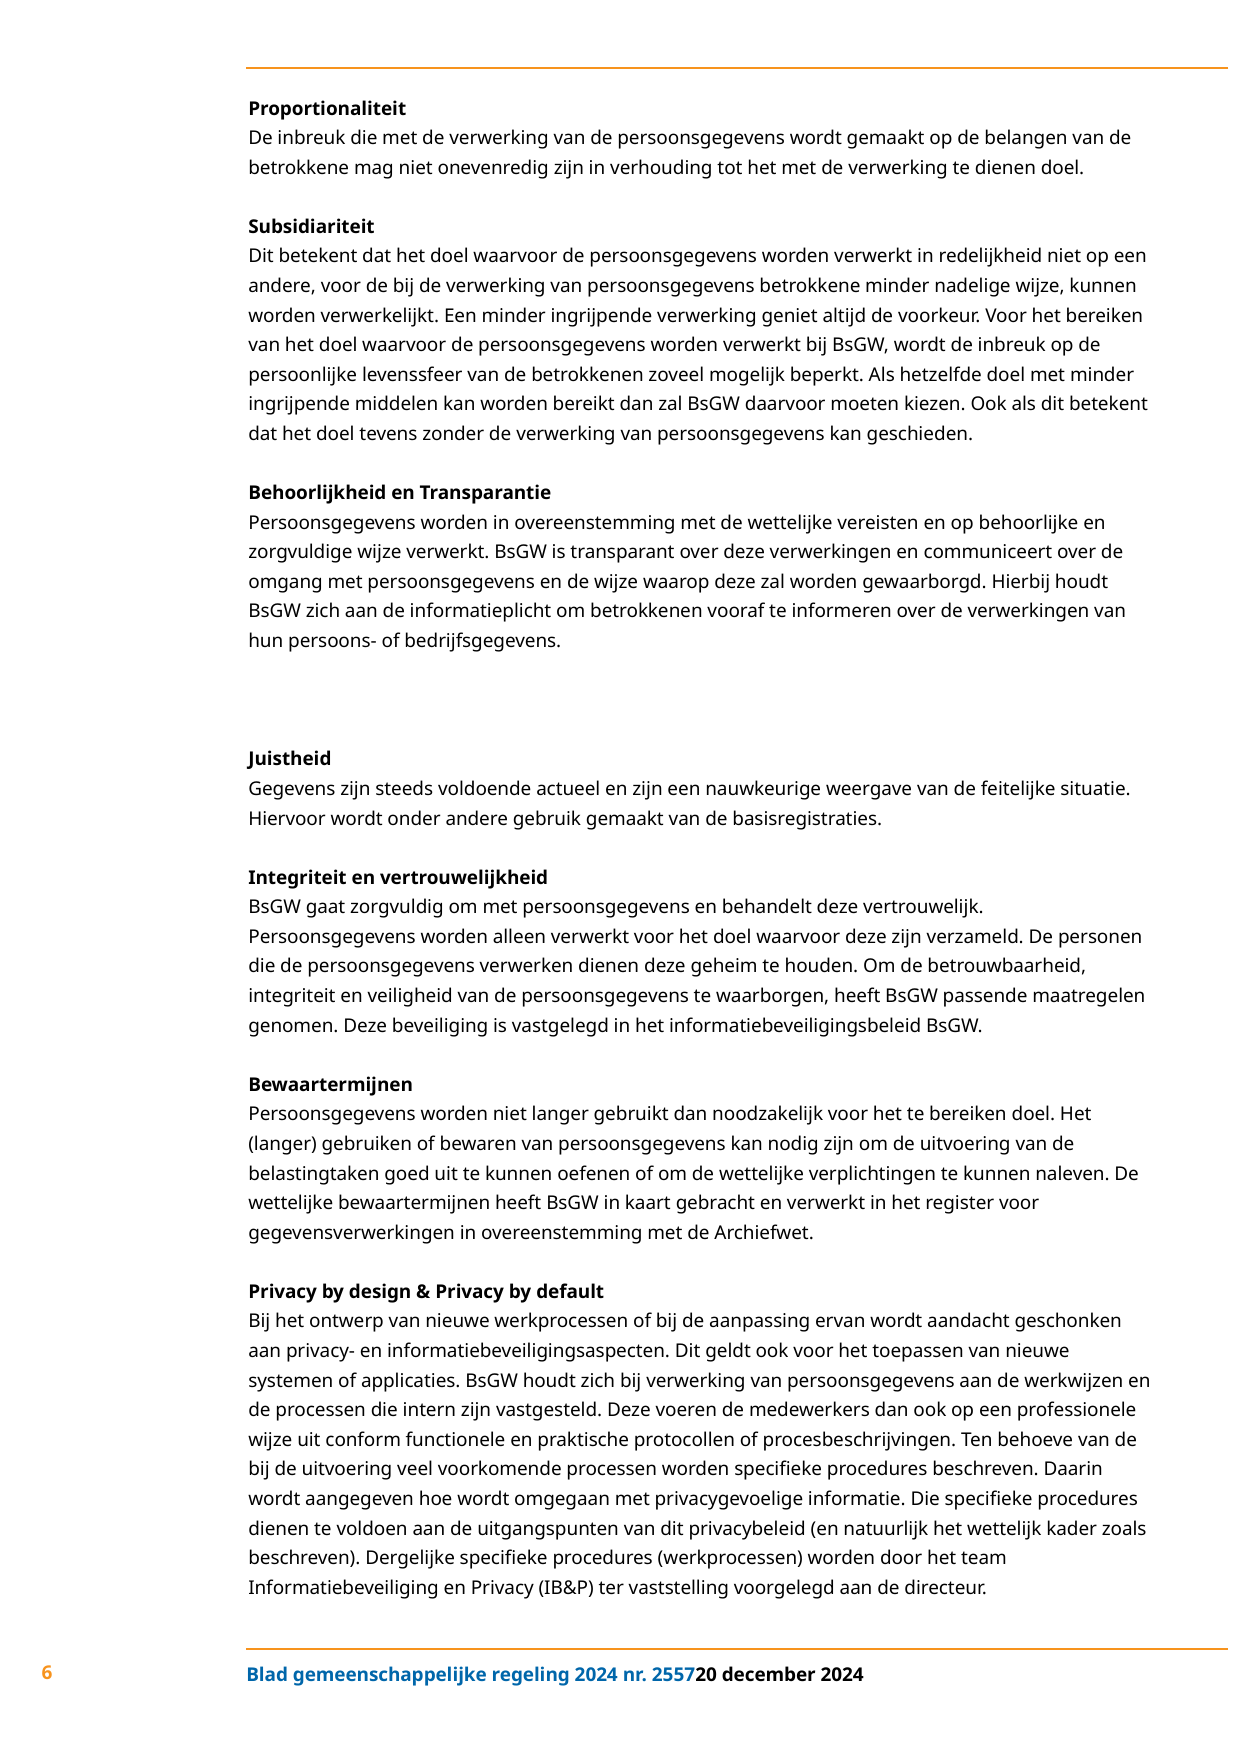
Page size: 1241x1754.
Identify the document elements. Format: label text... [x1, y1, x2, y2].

text De inbreuk die met de verwerking van de persoonsgegevens wordt gemaakt op de belangen van de betrokkene mag niet onevenredig zijn in verhouding tot het met de verwerking te dienen doel. [248, 124, 1152, 180]
text Gegevens zijn steeds voldoende actueel en zijn een nauwkeurige weergave van de feitelijke situatie. Hiervoor wordt onder andere gebruik gemaakt van de basisregistraties. [248, 775, 1152, 831]
text Privacy by design & Privacy by default [248, 1278, 1152, 1304]
text Bij het ontwerp van nieuwe werkprocessen of bij de aanpassing ervan wordt aandacht geschonken aan privacy- en informatiebeveiligingsaspecten. Dit geldt ook voor het toepassen van nieuwe systemen of applicaties. BsGW houdt zich bij verwerking van persoonsgegevens aan de werkwijzen en de processen die intern zijn vastgesteld. Deze voeren de medewerkers dan ook op een professionele wijze uit conform functionele en praktische protocollen of procesbeschrijvingen. Ten behoeve van de bij de uitvoering veel voorkomende processen worden specifieke procedures beschreven. Daarin wordt aangegeven hoe wordt omgegaan met privacygevoelige informatie. Die specifieke procedures dienen te voldoen aan de uitgangspunten van dit privacybeleid (en natuurlijk het wettelijk kader zoals beschreven). Dergelijke specifieke procedures (werkprocessen) worden door het team Informatiebeveiliging en Privacy (IB&P) ter vaststelling voorgelegd aan de directeur. [248, 1308, 1152, 1600]
text Integriteit en vertrouwelijkheid [248, 864, 1152, 890]
text Dit betekent dat het doel waarvoor de persoonsgegevens worden verwerkt in redelijkheid niet op een andere, voor de bij de verwerking van persoonsgegevens betrokkene minder nadelige wijze, kunnen worden verwerkelijkt. Een minder ingrijpende verwerking geniet altijd de voorkeur. Voor het bereiken van het doel waarvoor de persoonsgegevens worden verwerkt bij BsGW, wordt de inbreuk op de persoonlijke levenssfeer van de betrokkenen zoveel mogelijk beperkt. Als hetzelfde doel met minder ingrijpende middelen kan worden bereikt dan zal BsGW daarvoor moeten kiezen. Ook als dit betekent dat het doel tevens zonder de verwerking van persoonsgegevens kan geschieden. [248, 243, 1152, 446]
text BsGW gaat zorgvuldig om met persoonsgegevens en behandelt deze vertrouwelijk. Persoonsgegevens worden alleen verwerkt voor het doel waarvoor deze zijn verzameld. De personen die de persoonsgegevens verwerken dienen deze geheim te houden. Om de betrouwbaarheid, integriteit en veiligheid van de persoonsgegevens te waarborgen, heeft BsGW passende maatregelen genomen. Deze beveiliging is vastgelegd in het informatiebeveiligingsbeleid BsGW. [248, 893, 1152, 1038]
text Behoorlijkheid en Transparantie [248, 479, 1152, 505]
text Juistheid [248, 746, 1152, 771]
text Bewaartermijnen [248, 1071, 1152, 1097]
picture [41, 47, 231, 172]
text Persoonsgegevens worden niet langer gebruikt dan noodzakelijk voor het te bereiken doel. Het (langer) gebruiken of bewaren van persoonsgegevens kan nodig zijn om de uitvoering van de belastingtaken goed uit te kunnen oefenen of om de wettelijke verplichtingen te kunnen naleven. De wettelijke bewaartermijnen heeft BsGW in kaart gebracht en verwerkt in het register voor gegevensverwerkingen in overeenstemming met de Archiefwet. [248, 1101, 1152, 1245]
text Proportionaliteit [248, 95, 1152, 121]
text Subsidiariteit [248, 213, 1152, 239]
text Persoonsgegevens worden in overeenstemming met de wettelijke vereisten en op behoorlijke en zorgvuldige wijze verwerkt. BsGW is transparant over deze verwerkingen en communiceert over de omgang met persoonsgegevens en de wijze waarop deze zal worden gewaarborgd. Hierbij houdt BsGW zich aan de informatieplicht om betrokkenen vooraf te informeren over de verwerkingen van hun persoons- of bedrijfsgegevens. [248, 509, 1152, 653]
